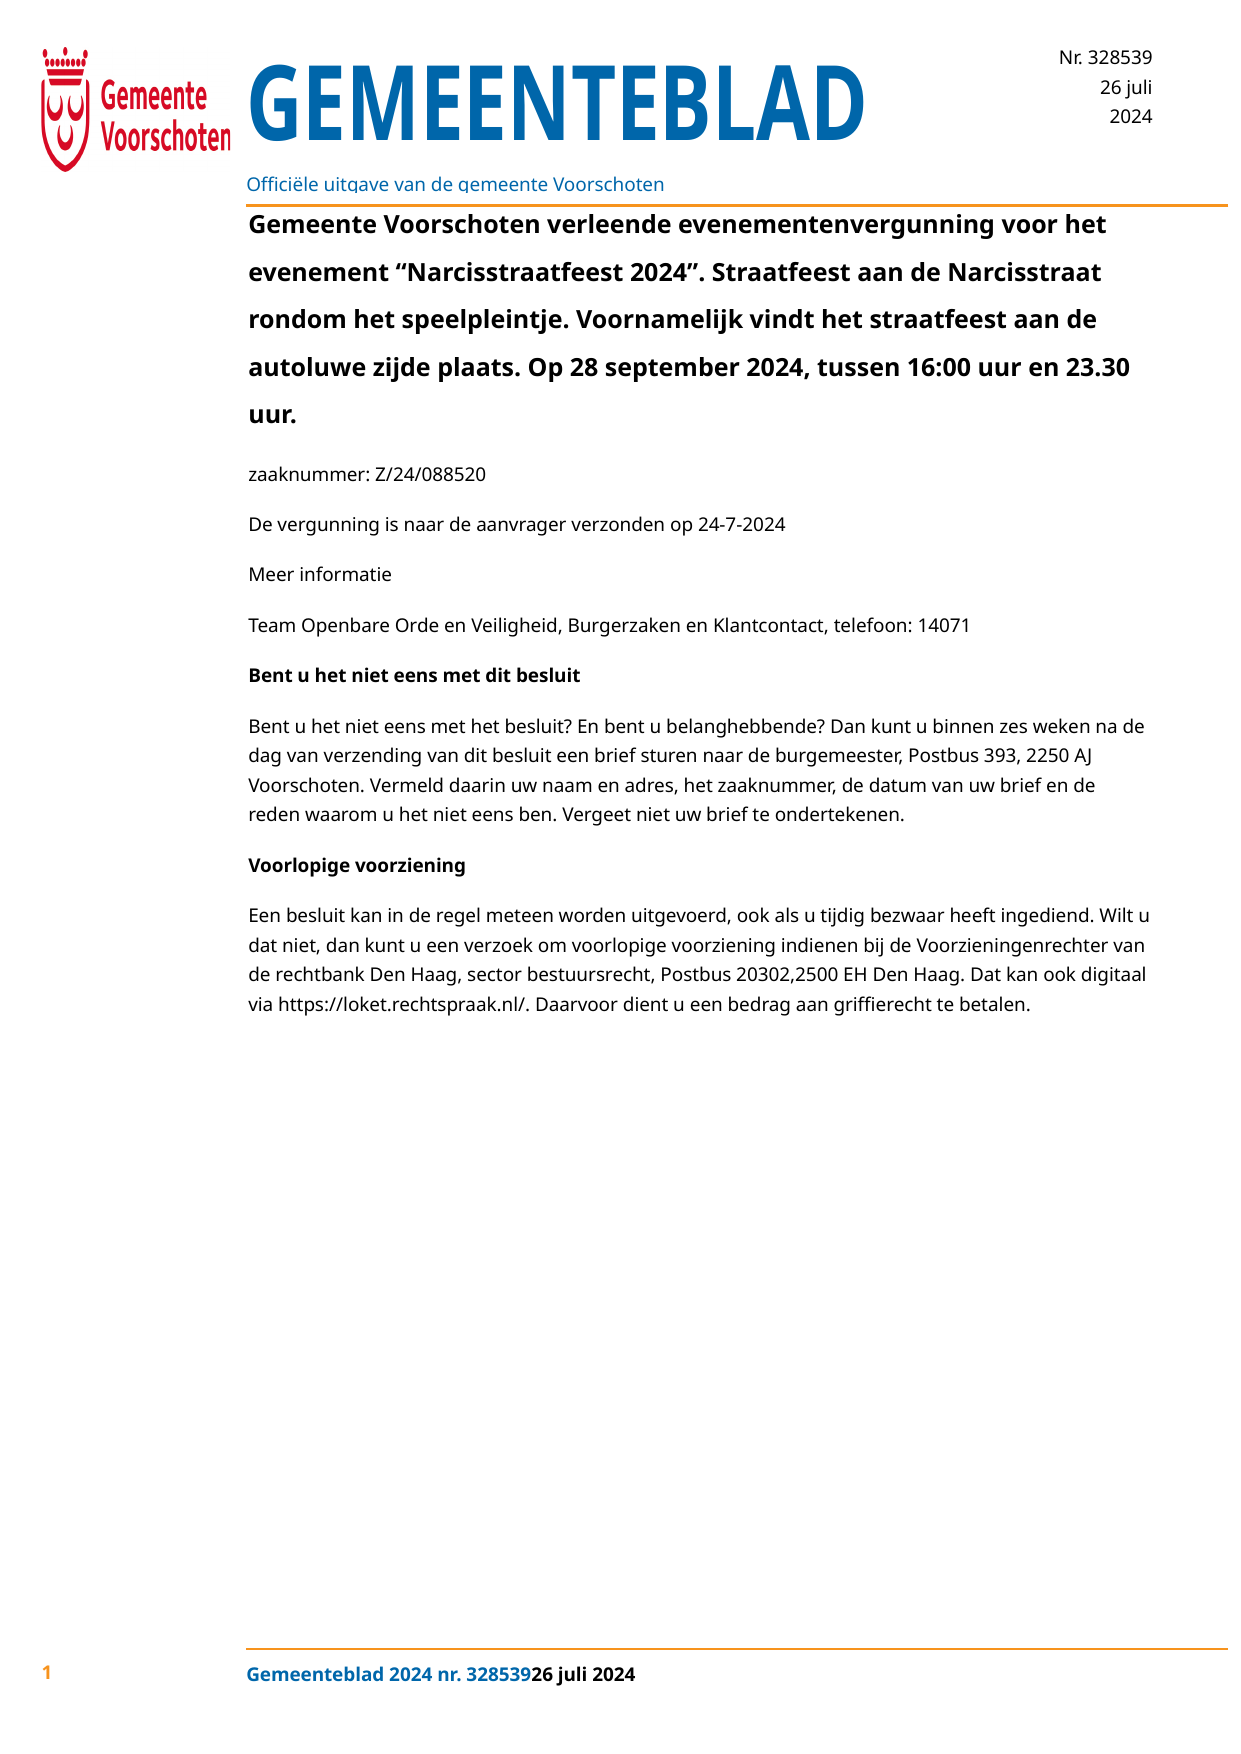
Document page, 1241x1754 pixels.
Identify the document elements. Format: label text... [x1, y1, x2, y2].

text Team Openbare Orde en Veiligheid, Burgerzaken en Klantcontact, telefoon: 14071 [248, 612, 1152, 638]
text Voorlopige voorziening [248, 852, 1152, 878]
text Gemeente Voorschoten verleende evenementenvergunning voor het evenement “Narcisstraatfeest 2024”. Straatfeest aan de Narcisstraat rondom het speelpleintje. Voornamelijk vindt het straatfeest aan de autoluwe zijde plaats. Op 28 september 2024, tussen 16:00 uur en 23.30 uur. [248, 207, 1152, 431]
text Een besluit kan in de regel meteen worden uitgevoerd, ook als u tijdig bezwaar heeft ingediend. Wilt u dat niet, dan kunt u een verzoek om voorlopige voorziening indienen bij de Voorzieningenrechter van de rechtbank Den Haag, sector bestuursrecht, Postbus 20302,2500 EH Den Haag. Dat kan ook digitaal via https://loket.rechtspraak.nl/. Daarvoor dient u een bedrag aan griffierecht te betalen. [248, 902, 1152, 1017]
picture [41, 47, 231, 172]
text Bent u het niet eens met het besluit? En bent u belanghebbende? Dan kunt u binnen zes weken na de dag van verzending van dit besluit een brief sturen naar de burgemeester, Postbus 393, 2250 AJ Voorschoten. Vermeld daarin uw naam en adres, het zaaknummer, de datum van uw brief en de reden waarom u het niet eens ben. Vergeet niet uw brief te ondertekenen. [248, 713, 1152, 827]
text zaaknummer: Z/24/088520 [248, 461, 1152, 486]
text De vergunning is naar de aanvrager verzonden op 24-7-2024 [248, 511, 1152, 537]
text Bent u het niet eens met dit besluit [248, 662, 1152, 688]
text Meer informatie [248, 562, 1152, 587]
